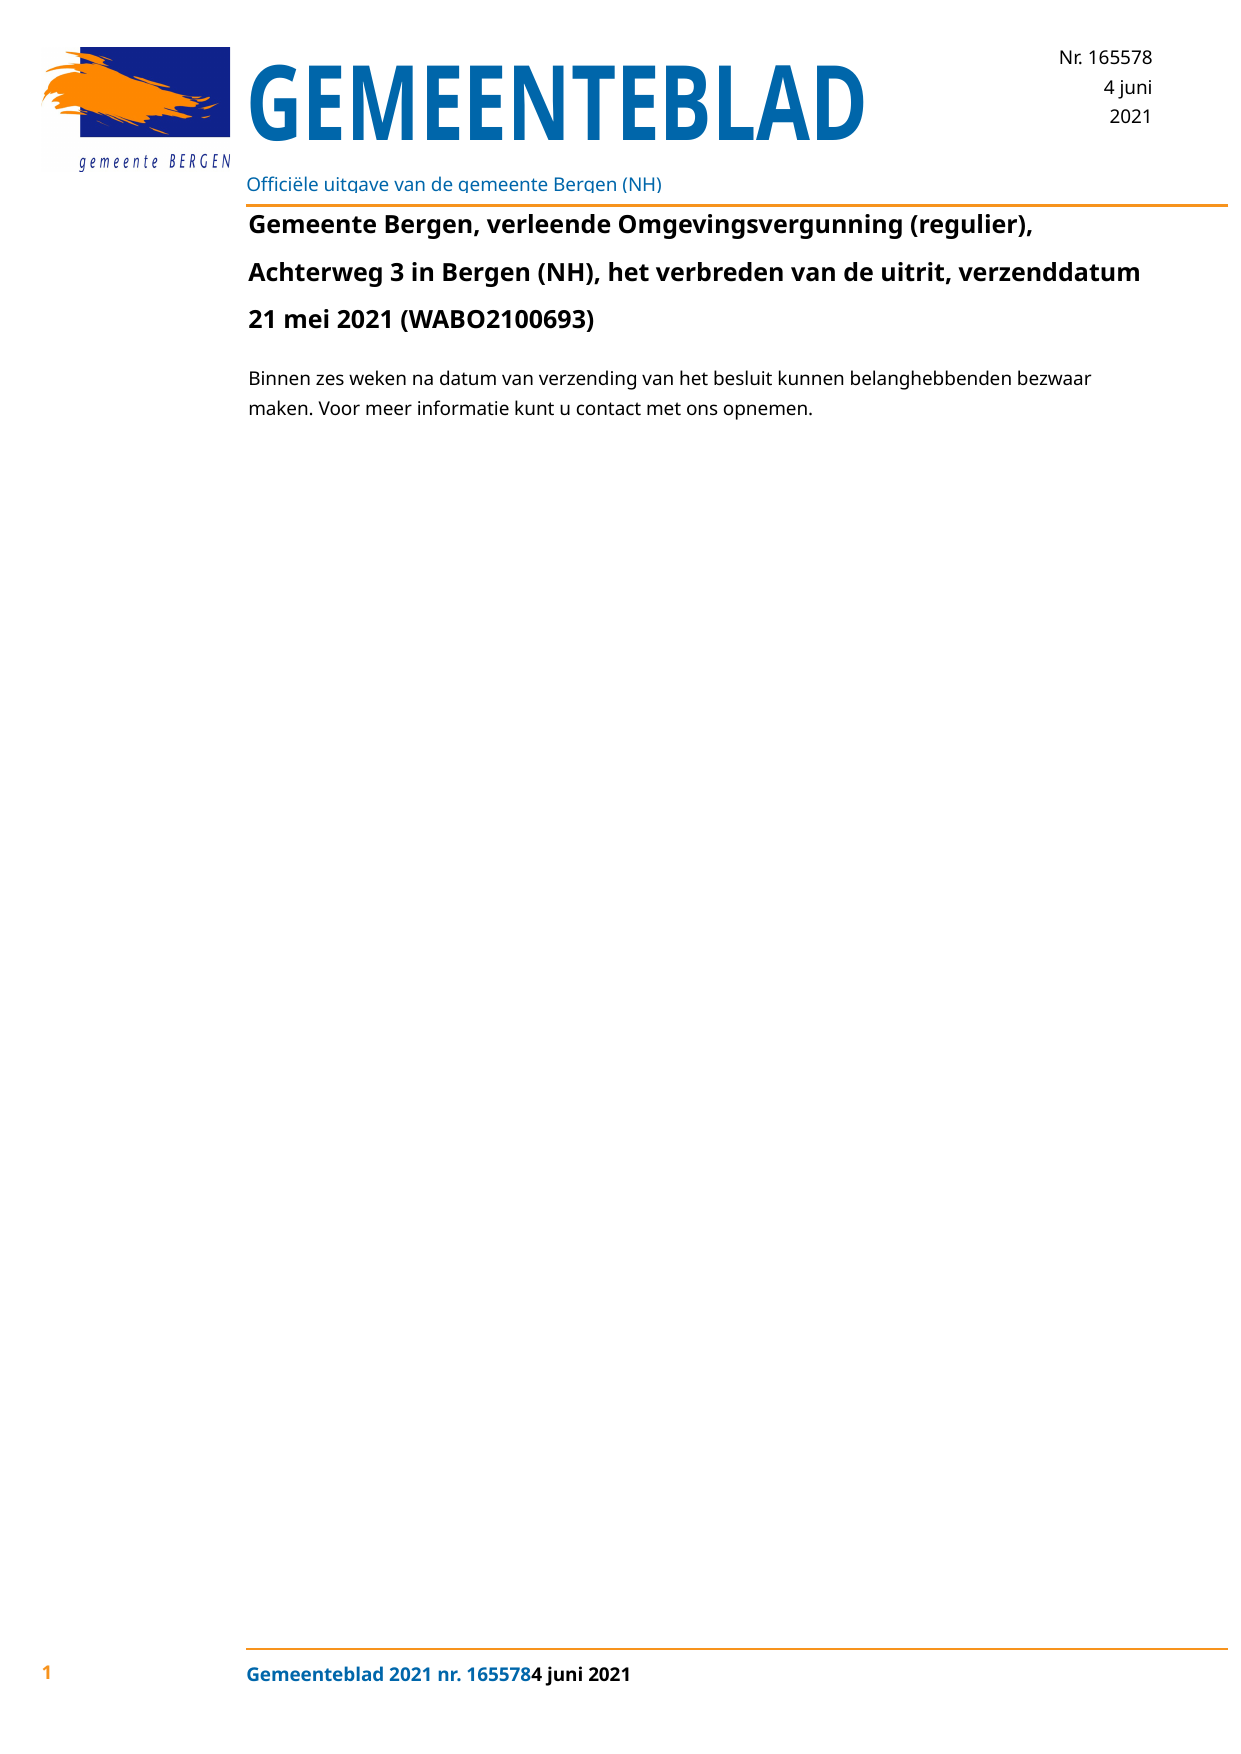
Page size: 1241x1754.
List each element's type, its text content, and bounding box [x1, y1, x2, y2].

picture [41, 47, 231, 172]
text Binnen zes weken na datum van verzending van het besluit kunnen belanghebbenden bezwaar maken. Voor meer informatie kunt u contact met ons opnemen. [248, 366, 1152, 421]
text Gemeente Bergen, verleende Omgevingsvergunning (regulier), Achterweg 3 in Bergen (NH), het verbreden van de uitrit, verzenddatum 21 mei 2021 (WABO2100693) [248, 207, 1152, 336]
